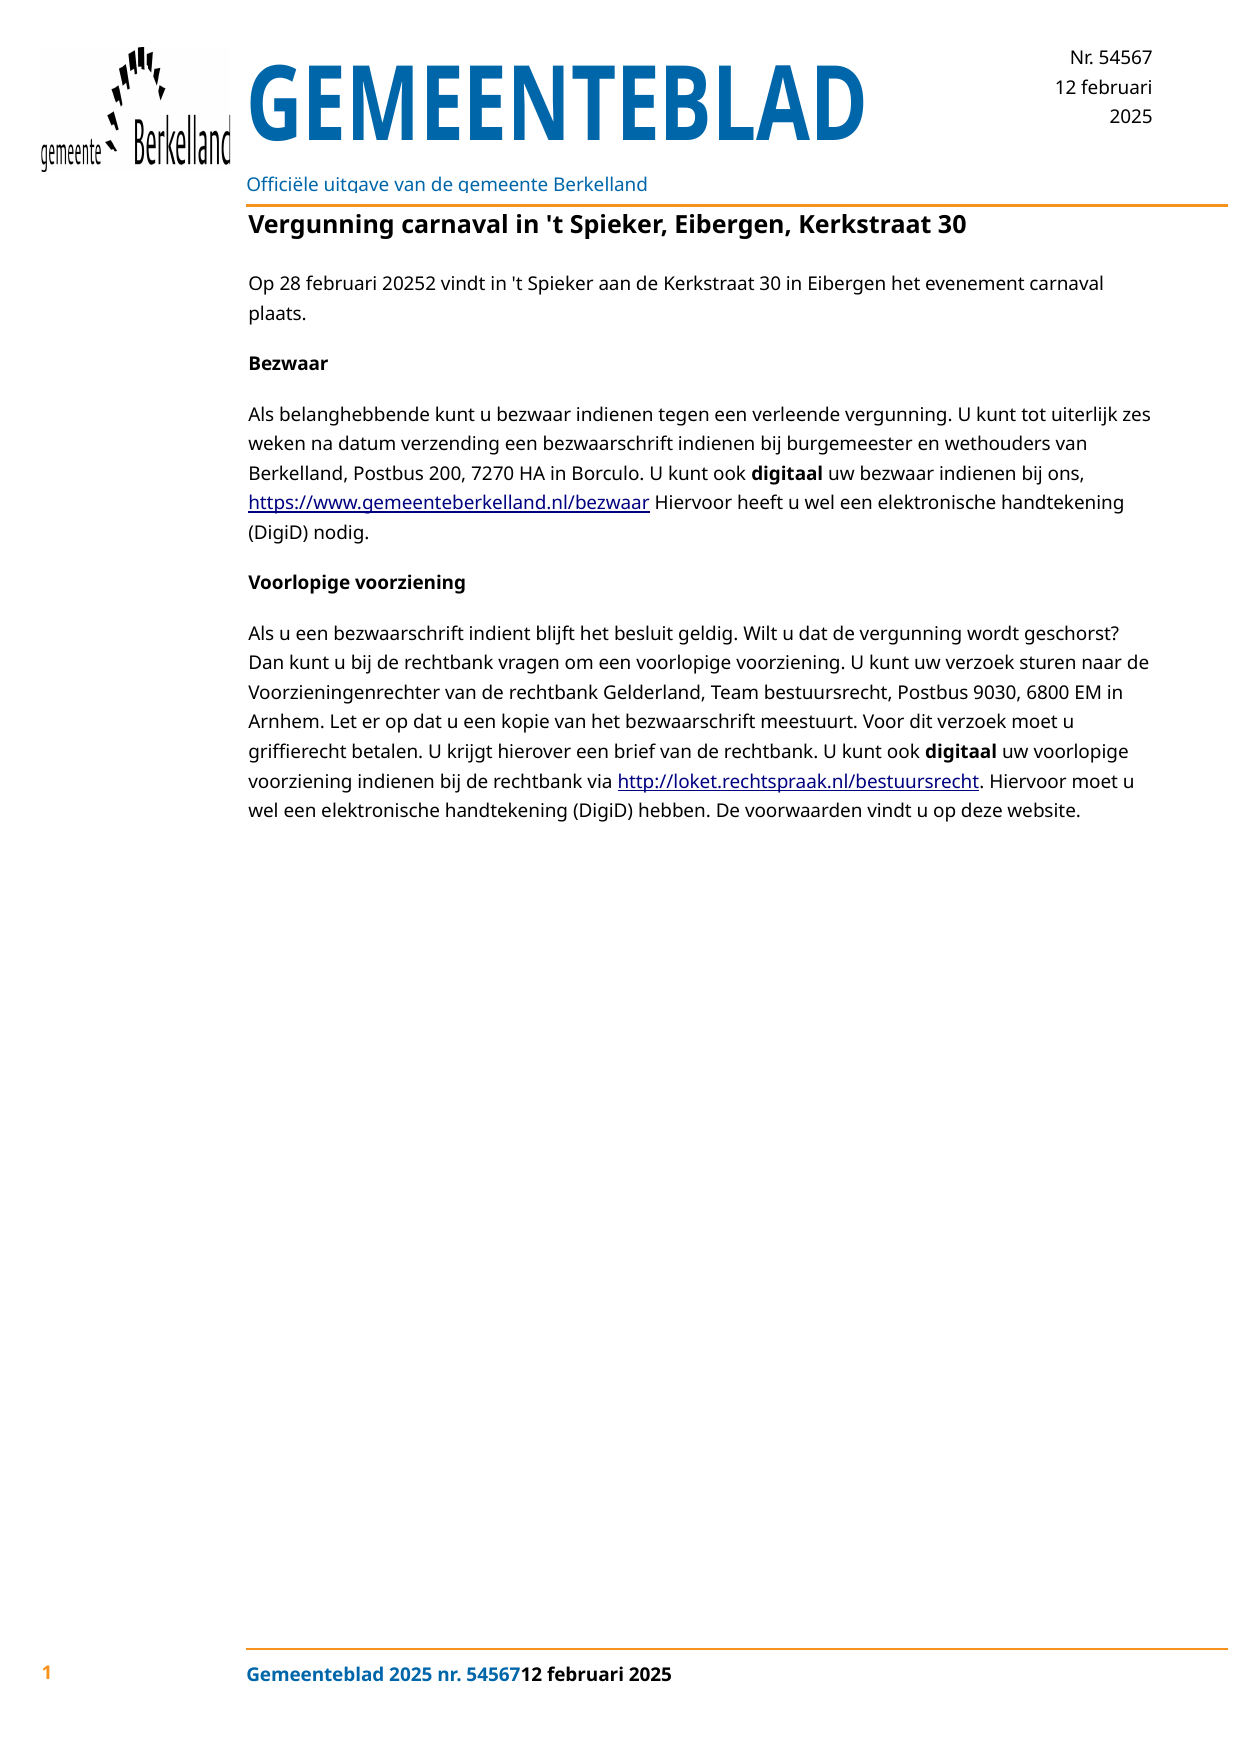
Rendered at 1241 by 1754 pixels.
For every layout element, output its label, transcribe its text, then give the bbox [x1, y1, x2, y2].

text Als u een bezwaarschrift indient blijft het besluit geldig. Wilt u dat de vergunning wordt geschorst? Dan kunt u bij de rechtbank vragen om een voorlopige voorziening. U kunt uw verzoek sturen naar de Voorzieningenrechter van de rechtbank Gelderland, Team bestuursrecht, Postbus 9030, 6800 EM in Arnhem. Let er op dat u een kopie van het bezwaarschrift meestuurt. Voor dit verzoek moet u griffierecht betalen. U krijgt hierover een brief van de rechtbank. U kunt ook digitaal uw voorlopige voorziening indienen bij de rechtbank via http://loket.rechtspraak.nl/bestuursrecht. Hiervoor moet u wel een elektronische handtekening (DigiD) hebben. De voorwaarden vindt u op deze website. [248, 620, 1152, 823]
text Voorlopige voorziening [248, 569, 1152, 595]
text Bezwaar [248, 350, 1152, 376]
picture [41, 47, 231, 172]
text Als belanghebbende kunt u bezwaar indienen tegen een verleende vergunning. U kunt tot uiterlijk zes weken na datum verzending een bezwaarschrift indienen bij burgemeester en wethouders van Berkelland, Postbus 200, 7270 HA in Borculo. U kunt ook digitaal uw bezwaar indienen bij ons, https://www.gemeenteberkelland.nl/bezwaar Hiervoor heeft u wel een elektronische handtekening (DigiD) nodig. [248, 401, 1152, 545]
text Op 28 februari 20252 vindt in 't Spieker aan de Kerkstraat 30 in Eibergen het evenement carnaval plaats. [248, 270, 1152, 326]
text Vergunning carnaval in 't Spieker, Eibergen, Kerkstraat 30 [248, 207, 1152, 241]
